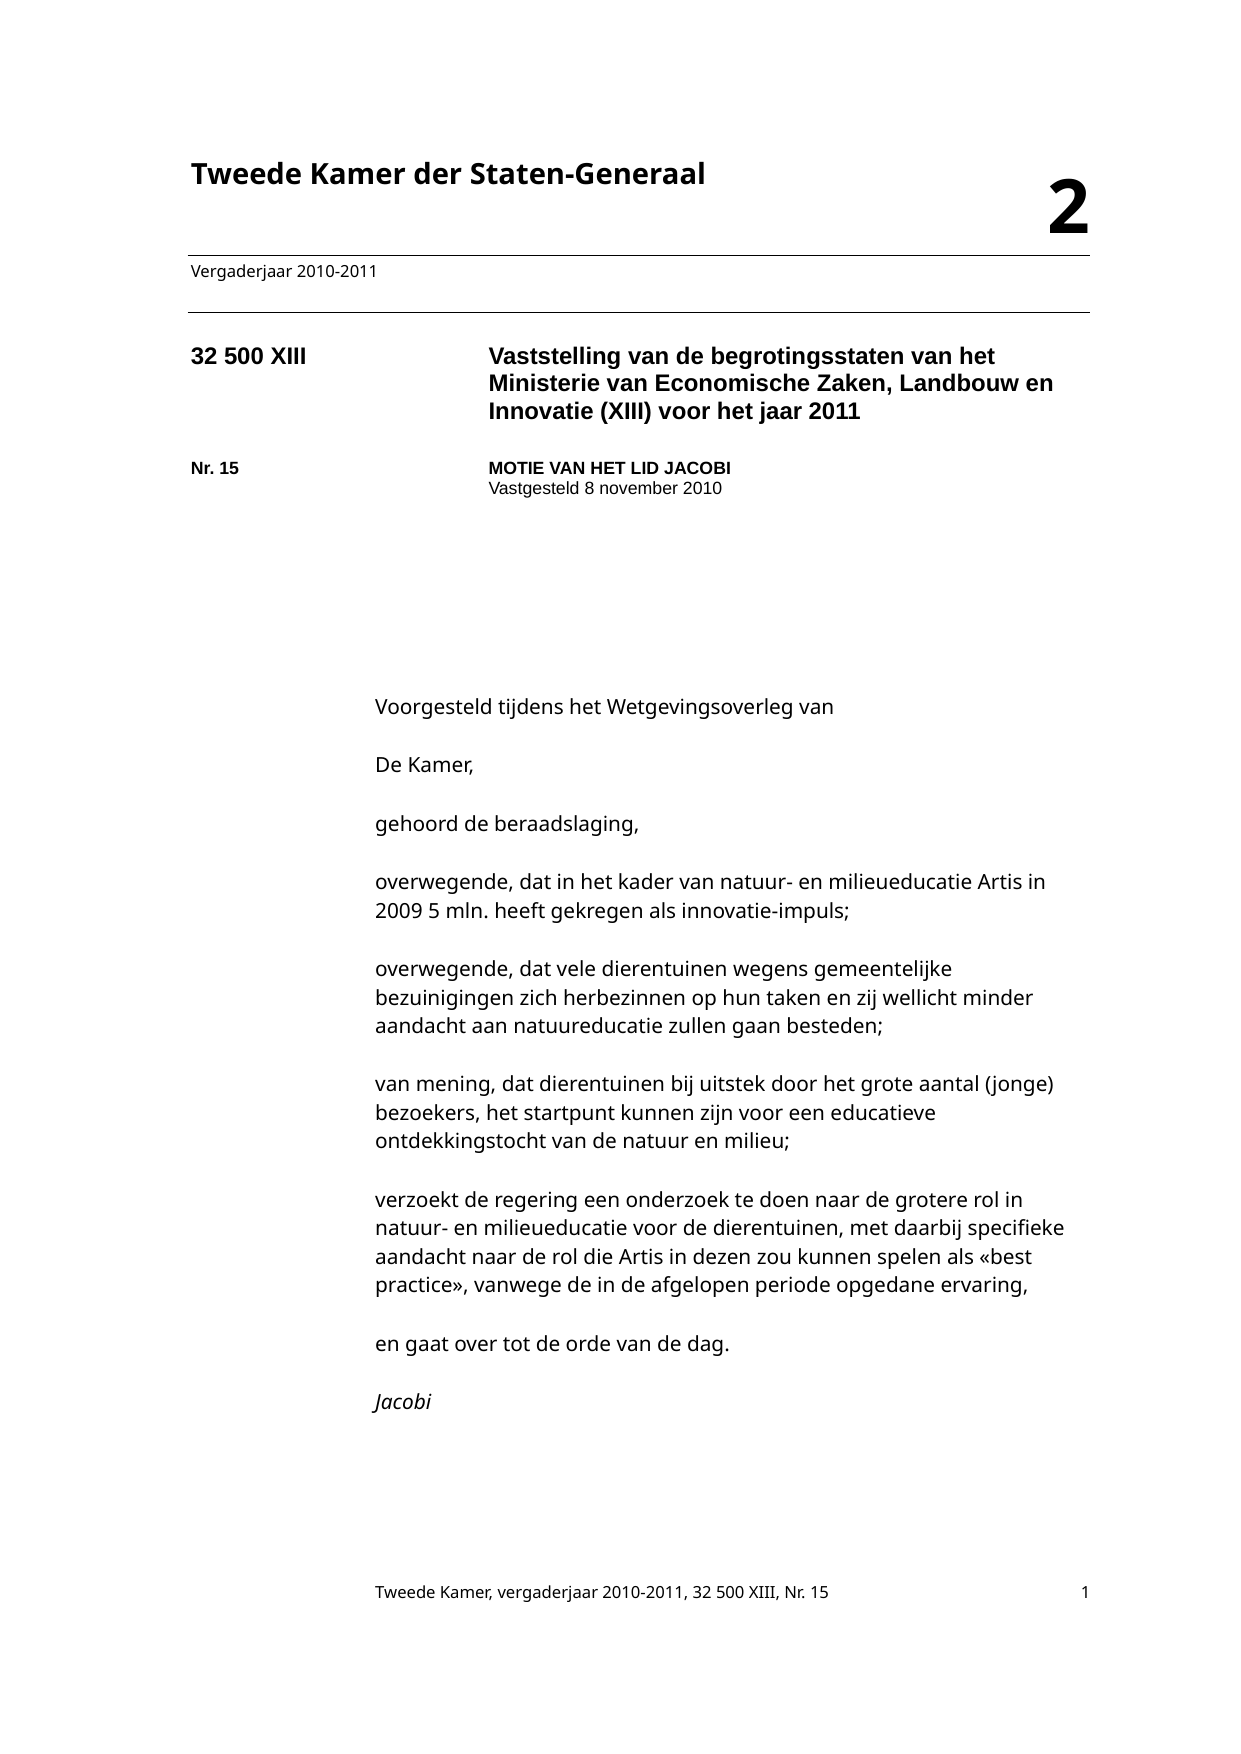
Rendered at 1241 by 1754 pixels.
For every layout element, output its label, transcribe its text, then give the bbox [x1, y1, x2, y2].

text van mening, dat dierentuinen bij uitstek door het grote aantal (jonge) bezoekers, het startpunt kunnen zijn voor een educatieve ontdekkingstocht van de natuur en milieu; [375, 1069, 1090, 1155]
table_cell Vergaderjaar 2010-2011 [188, 256, 485, 312]
table_cell Nr. 15 [188, 455, 485, 573]
table_cell [485, 256, 1090, 312]
text overwegende, dat vele dierentuinen wegens gemeentelijke bezuinigingen zich herbezinnen op hun taken en zij wellicht minder aandacht aan natuureducatie zullen gaan besteden; [375, 954, 1090, 1039]
text Voorgesteld tijdens het Wetgevingsoverleg van [375, 692, 1090, 721]
text gehoord de beraadslaging, [375, 809, 1090, 837]
text overwegende, dat in het kader van natuur- en milieueducatie Artis in 2009 5 mln. heeft gekregen als innovatie-impuls; [375, 867, 1090, 924]
table_cell [485, 313, 1090, 339]
text De Kamer, [375, 751, 1090, 779]
text en gaat over tot de orde van de dag. [375, 1329, 1090, 1357]
table_cell [188, 313, 485, 339]
table_header 2 [910, 150, 1090, 255]
table_cell Vaststelling van de begrotingsstaten van het Ministerie van Economische Zaken, Landbouw en Innovatie (XIII) voor het jaar 2011 [485, 339, 1090, 454]
text Jacobi [375, 1387, 1090, 1416]
text verzoekt de regering een onderzoek te doen naar de grotere rol in natuur- en milieueducatie voor de dierentuinen, met daarbij specifieke aandacht naar de rol die Artis in dezen zou kunnen spelen als «best practice», vanwege de in de afgelopen periode opgedane ervaring, [375, 1185, 1090, 1299]
table_cell 32 500 XIII [188, 339, 485, 454]
table_cell MOTIE VAN HET LID JACOBI Vastgesteld 8 november 2010 [485, 455, 1090, 573]
table_header Tweede Kamer der Staten-Generaal [188, 150, 909, 255]
